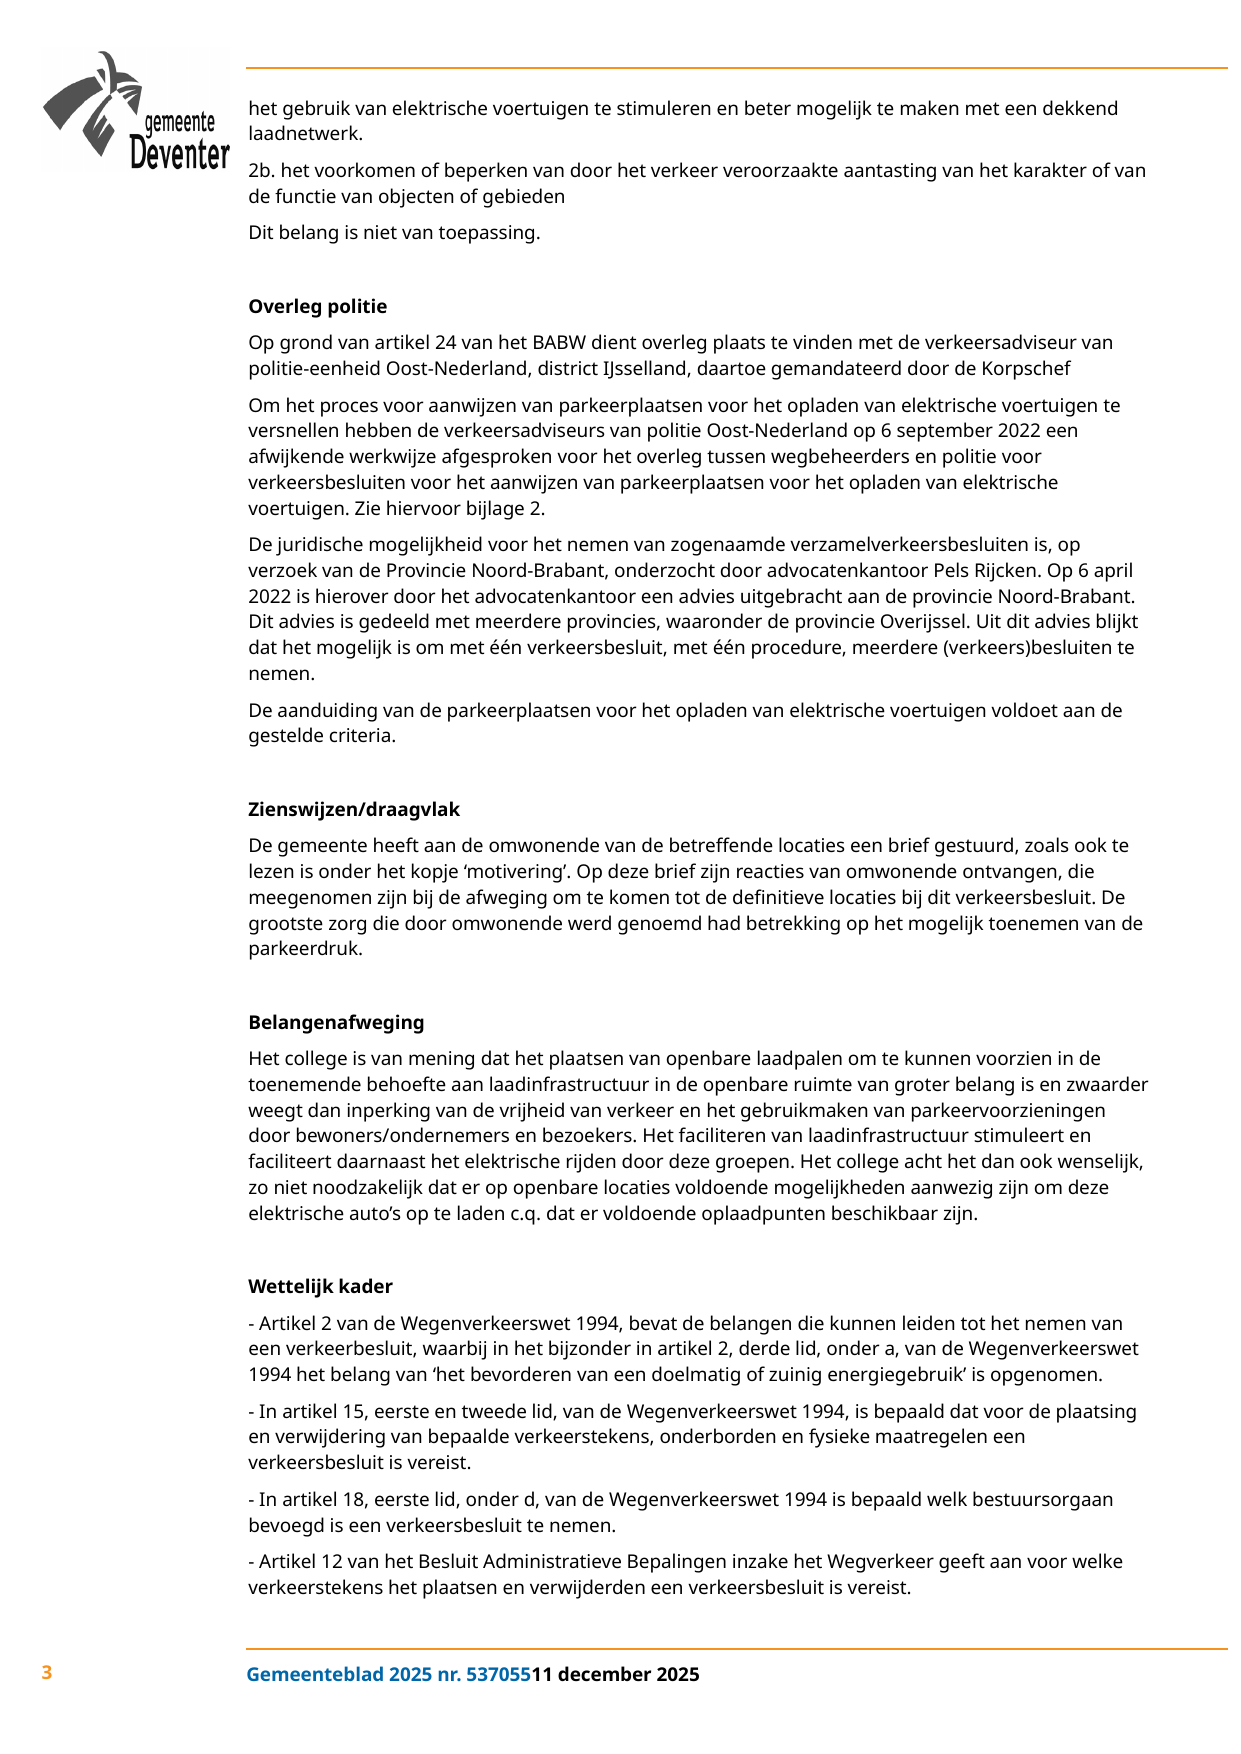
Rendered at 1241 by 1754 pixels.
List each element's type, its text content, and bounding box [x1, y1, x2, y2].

text Om het proces voor aanwijzen van parkeerplaatsen voor het opladen van elektrische voertuigen te versnellen hebben de verkeersadviseurs van politie Oost-Nederland op 6 september 2022 een afwijkende werkwijze afgesproken voor het overleg tussen wegbeheerders en politie voor verkeersbesluiten voor het aanwijzen van parkeerplaatsen voor het opladen van elektrische voertuigen. Zie hiervoor bijlage 2. [248, 392, 1152, 521]
text Het college is van mening dat het plaatsen van openbare laadpalen om te kunnen voorzien in de toenemende behoefte aan laadinfrastructuur in de openbare ruimte van groter belang is en zwaarder weegt dan inperking van de vrijheid van verkeer en het gebruikmaken van parkeervoorzieningen door bewoners/ondernemers en bezoekers. Het faciliteren van laadinfrastructuur stimuleert en faciliteert daarnaast het elektrische rijden door deze groepen. Het college acht het dan ook wenselijk, zo niet noodzakelijk dat er op openbare locaties voldoende mogelijkheden aanwezig zijn om deze elektrische auto’s op te laden c.q. dat er voldoende oplaadpunten beschikbaar zijn. [248, 1046, 1152, 1226]
picture [41, 47, 231, 172]
text - Artikel 12 van het Besluit Administratieve Bepalingen inzake het Wegverkeer geeft aan voor welke verkeerstekens het plaatsen en verwijderden een verkeersbesluit is vereist. [248, 1548, 1152, 1600]
text het gebruik van elektrische voertuigen te stimuleren en beter mogelijk te maken met een dekkend laadnetwerk. [248, 95, 1152, 146]
text Zienswijzen/draagvlak [248, 796, 1152, 822]
text Dit belang is niet van toepassing. [248, 219, 1152, 245]
text Overleg politie [248, 293, 1152, 319]
text - In artikel 15, eerste en tweede lid, van de Wegenverkeerswet 1994, is bepaald dat voor de plaatsing en verwijdering van bepaalde verkeerstekens, onderborden en fysieke maatregelen een verkeersbesluit is vereist. [248, 1398, 1152, 1475]
text - Artikel 2 van de Wegenverkeerswet 1994, bevat de belangen die kunnen leiden tot het nemen van een verkeerbesluit, waarbij in het bijzonder in artikel 2, derde lid, onder a, van de Wegenverkeerswet 1994 het belang van ‘het bevorderen van een doelmatig of zuinig energiegebruik’ is opgenomen. [248, 1310, 1152, 1387]
text Wettelijk kader [248, 1273, 1152, 1299]
text Op grond van artikel 24 van het BABW dient overleg plaats te vinden met de verkeersadviseur van politie-eenheid Oost-Nederland, district IJsselland, daartoe gemandateerd door de Korpschef [248, 329, 1152, 381]
text De aanduiding van de parkeerplaatsen voor het opladen van elektrische voertuigen voldoet aan de gestelde criteria. [248, 697, 1152, 748]
text De juridische mogelijkheid voor het nemen van zogenaamde verzamelverkeersbesluiten is, op verzoek van de Provincie Noord-Brabant, onderzocht door advocatenkantoor Pels Rijcken. Op 6 april 2022 is hierover door het advocatenkantoor een advies uitgebracht aan de provincie Noord-Brabant. Dit advies is gedeeld met meerdere provincies, waaronder de provincie Overijssel. Uit dit advies blijkt dat het mogelijk is om met één verkeersbesluit, met één procedure, meerdere (verkeers)besluiten te nemen. [248, 532, 1152, 686]
text De gemeente heeft aan de omwonende van de betreffende locaties een brief gestuurd, zoals ook te lezen is onder het kopje ‘motivering’. Op deze brief zijn reacties van omwonende ontvangen, die meegenomen zijn bij de afweging om te komen tot de definitieve locaties bij dit verkeersbesluit. De grootste zorg die door omwonende werd genoemd had betrekking op het mogelijk toenemen van de parkeerdruk. [248, 833, 1152, 961]
text 2b. het voorkomen of beperken van door het verkeer veroorzaakte aantasting van het karakter of van de functie van objecten of gebieden [248, 157, 1152, 209]
text - In artikel 18, eerste lid, onder d, van de Wegenverkeerswet 1994 is bepaald welk bestuursorgaan bevoegd is een verkeersbesluit te nemen. [248, 1486, 1152, 1538]
text Belangenafweging [248, 1009, 1152, 1034]
